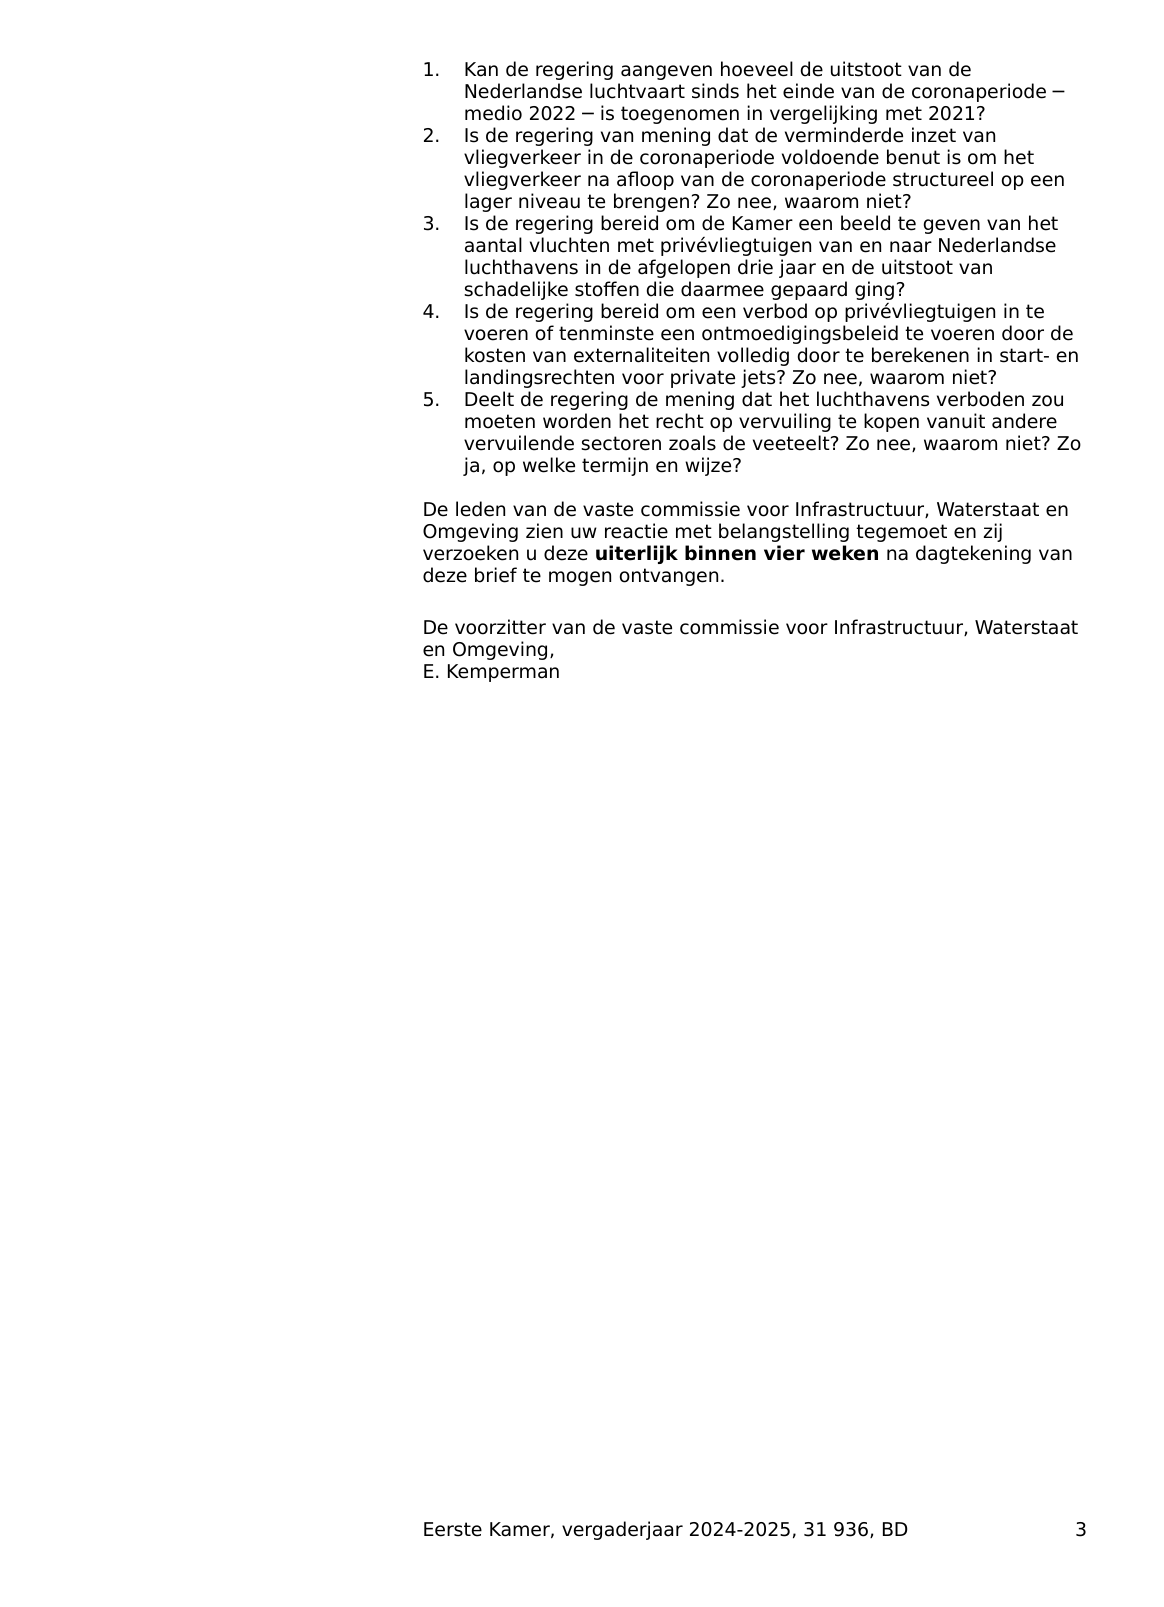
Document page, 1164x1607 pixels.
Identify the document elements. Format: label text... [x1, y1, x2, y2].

text 4. Is de regering bereid om een verbod op privévliegtuigen in te voeren of tenminste een ontmoedigingsbeleid te voeren door de kosten van externaliteiten volledig door te berekenen in start- en landingsrechten voor private jets? Zo nee, waarom niet? [422, 301, 1087, 389]
text 5. Deelt de regering de mening dat het luchthavens verboden zou moeten worden het recht op vervuiling te kopen vanuit andere vervuilende sectoren zoals de veeteelt? Zo nee, waarom niet? Zo ja, op welke termijn en wijze? [422, 389, 1087, 477]
text 2. Is de regering van mening dat de verminderde inzet van vliegverkeer in de coronaperiode voldoende benut is om het vliegverkeer na afloop van de coronaperiode structureel op een lager niveau te brengen? Zo nee, waarom niet? [422, 125, 1087, 213]
text De voorzitter van de vaste commissie voor Infrastructuur, Waterstaat en Omgeving, E. Kemperman [422, 617, 1087, 683]
text 1. Kan de regering aangeven hoeveel de uitstoot van de Nederlandse luchtvaart sinds het einde van de coronaperiode ─ medio 2022 ─ is toegenomen in vergelijking met 2021? [422, 59, 1087, 125]
text 3. Is de regering bereid om de Kamer een beeld te geven van het aantal vluchten met privévliegtuigen van en naar Nederlandse luchthavens in de afgelopen drie jaar en de uitstoot van schadelijke stoffen die daarmee gepaard ging? [422, 213, 1087, 301]
text De leden van de vaste commissie voor Infrastructuur, Waterstaat en Omgeving zien uw reactie met belangstelling tegemoet en zij verzoeken u deze uiterlijk binnen vier weken na dagtekening van deze brief te mogen ontvangen. [422, 499, 1087, 587]
